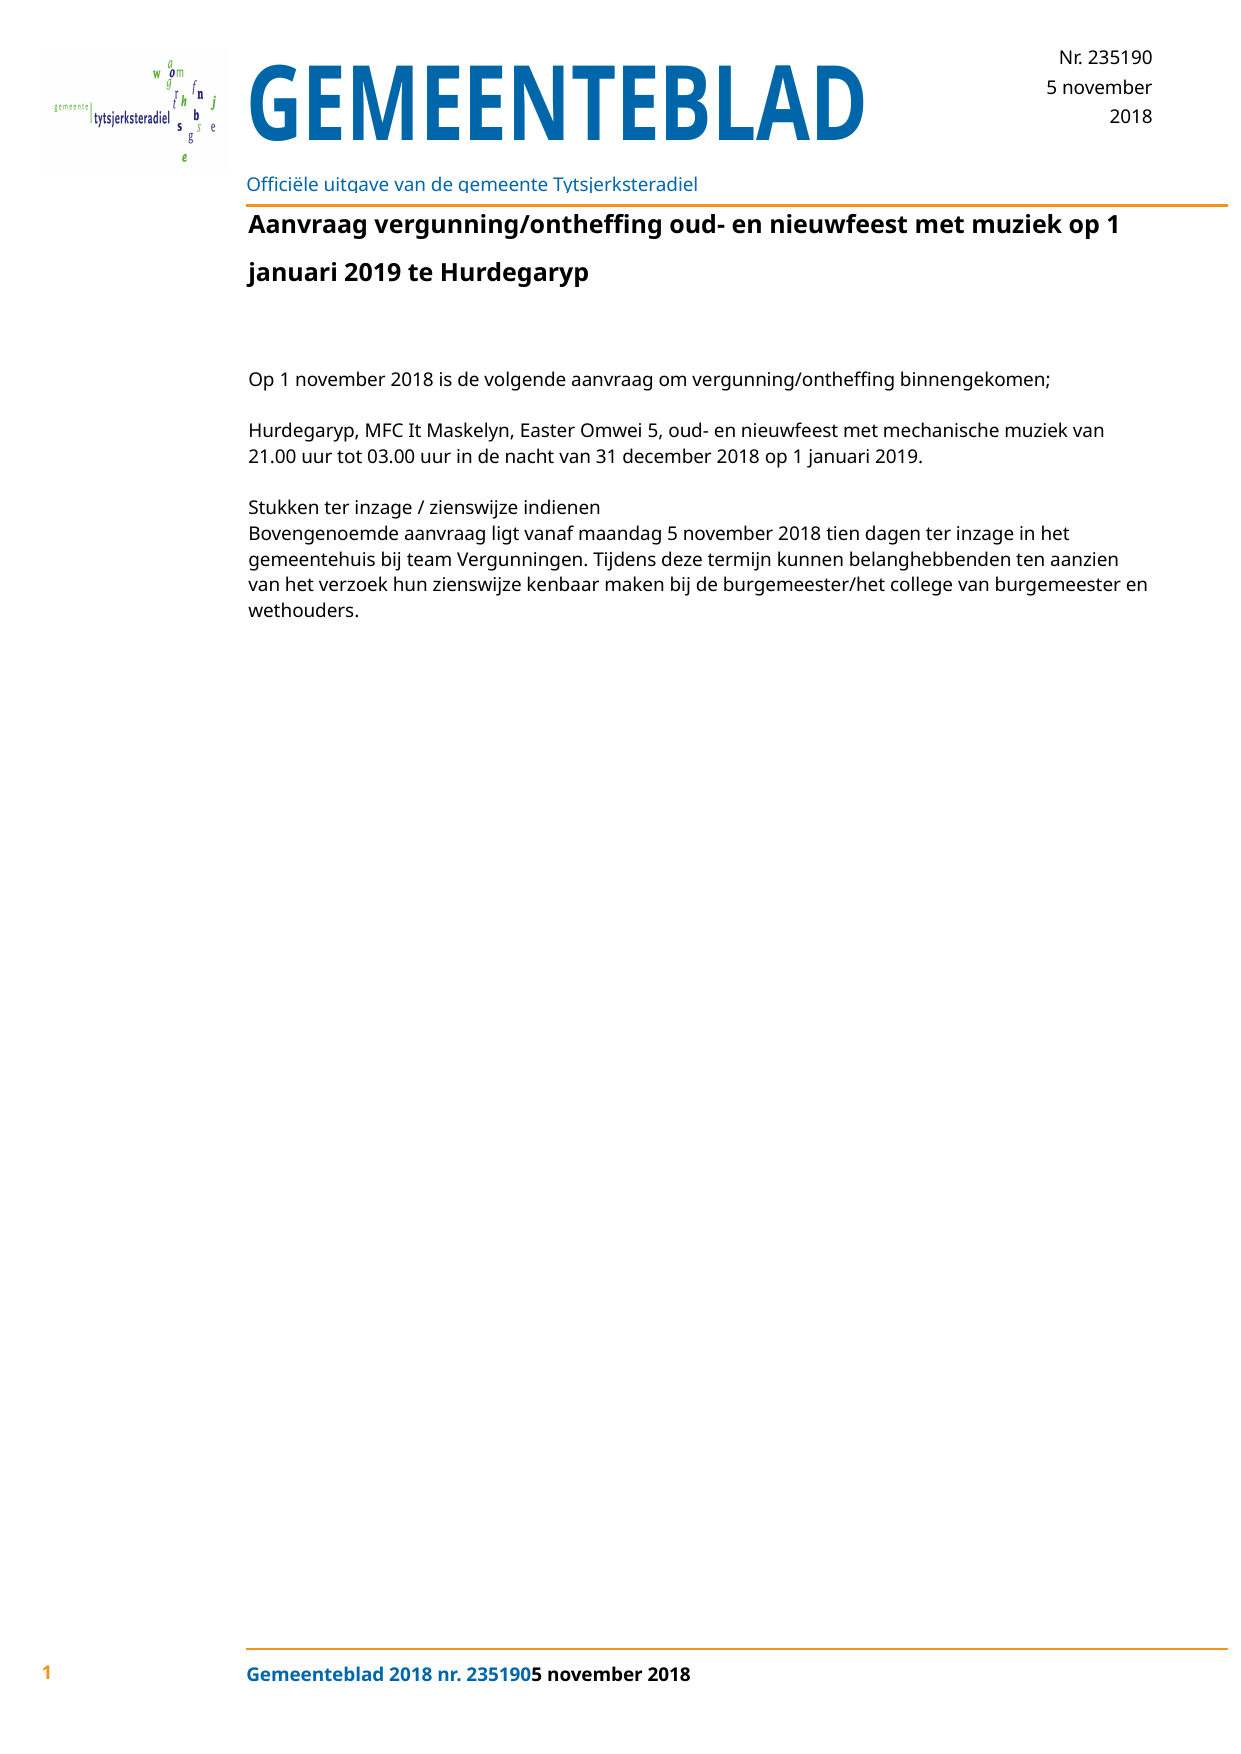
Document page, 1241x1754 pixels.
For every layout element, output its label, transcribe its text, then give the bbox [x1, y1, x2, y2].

picture [41, 47, 231, 172]
text Op 1 november 2018 is de volgende aanvraag om vergunning/ontheffing binnengekomen; [248, 366, 1152, 391]
text Hurdegaryp, MFC It Maskelyn, Easter Omwei 5, oud- en nieuwfeest met mechanische muziek van 21.00 uur tot 03.00 uur in de nacht van 31 december 2018 op 1 januari 2019. [248, 417, 1152, 469]
text Bovengenoemde aanvraag ligt vanaf maandag 5 november 2018 tien dagen ter inzage in het gemeentehuis bij team Vergunningen. Tijdens deze termijn kunnen belanghebbenden ten aanzien van het verzoek hun zienswijze kenbaar maken bij de burgemeester/het college van burgemeester en wethouders. [248, 520, 1152, 623]
text Stukken ter inzage / zienswijze indienen [248, 494, 1152, 520]
text Aanvraag vergunning/ontheffing oud- en nieuwfeest met muziek op 1 januari 2019 te Hurdegaryp [248, 207, 1152, 288]
